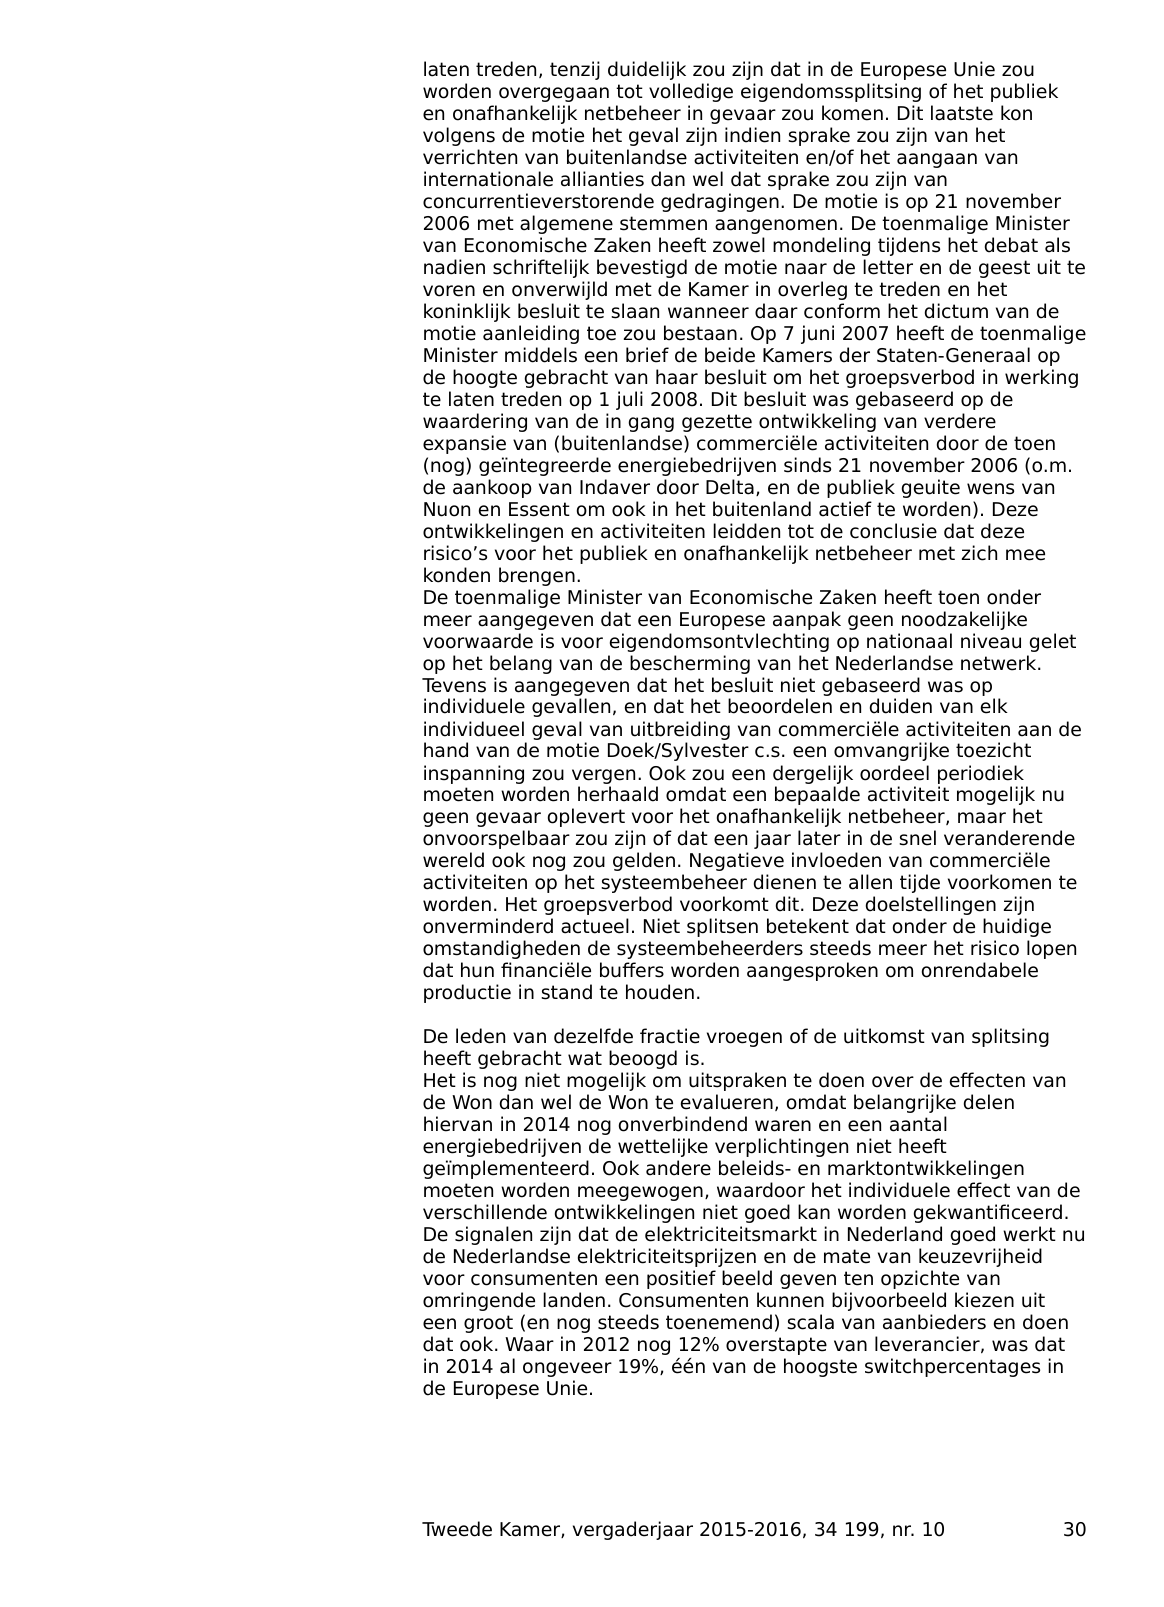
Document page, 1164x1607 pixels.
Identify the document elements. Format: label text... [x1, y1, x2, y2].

text Het is nog niet mogelijk om uitspraken te doen over de effecten van de Won dan wel de Won te evalueren, omdat belangrijke delen hiervan in 2014 nog onverbindend waren en een aantal energiebedrijven de wettelijke verplichtingen niet heeft geïmplementeerd. Ook andere beleids- en marktontwikkelingen moeten worden meegewogen, waardoor het individuele effect van de verschillende ontwikkelingen niet goed kan worden gekwantificeerd. De signalen zijn dat de elektriciteitsmarkt in Nederland goed werkt nu de Nederlandse elektriciteitsprijzen en de mate van keuzevrijheid voor consumenten een positief beeld geven ten opzichte van omringende landen. Consumenten kunnen bijvoorbeeld kiezen uit een groot (en nog steeds toenemend) scala van aanbieders en doen dat ook. Waar in 2012 nog 12% overstapte van leverancier, was dat in 2014 al ongeveer 19%, één van de hoogste switchpercentages in de Europese Unie. [422, 1070, 1087, 1400]
text De leden van dezelfde fractie vroegen of de uitkomst van splitsing heeft gebracht wat beoogd is. [422, 1026, 1087, 1070]
text De toenmalige Minister van Economische Zaken heeft toen onder meer aangegeven dat een Europese aanpak geen noodzakelijke voorwaarde is voor eigendomsontvlechting op nationaal niveau gelet op het belang van de bescherming van het Nederlandse netwerk. Tevens is aangegeven dat het besluit niet gebaseerd was op individuele gevallen, en dat het beoordelen en duiden van elk individueel geval van uitbreiding van commerciële activiteiten aan de hand van de motie Doek/Sylvester c.s. een omvangrijke toezicht inspanning zou vergen. Ook zou een dergelijk oordeel periodiek moeten worden herhaald omdat een bepaalde activiteit mogelijk nu geen gevaar oplevert voor het onafhankelijk netbeheer, maar het onvoorspelbaar zou zijn of dat een jaar later in de snel veranderende wereld ook nog zou gelden. Negatieve invloeden van commerciële activiteiten op het systeembeheer dienen te allen tijde voorkomen te worden. Het groepsverbod voorkomt dit. Deze doelstellingen zijn onverminderd actueel. Niet splitsen betekent dat onder de huidige omstandigheden de systeembeheerders steeds meer het risico lopen dat hun financiële buffers worden aangesproken om onrendabele productie in stand te houden. [422, 587, 1087, 1004]
text laten treden, tenzij duidelijk zou zijn dat in de Europese Unie zou worden overgegaan tot volledige eigendomssplitsing of het publiek en onafhankelijk netbeheer in gevaar zou komen. Dit laatste kon volgens de motie het geval zijn indien sprake zou zijn van het verrichten van buitenlandse activiteiten en/of het aangaan van internationale allianties dan wel dat sprake zou zijn van concurrentieverstorende gedragingen. De motie is op 21 november 2006 met algemene stemmen aangenomen. De toenmalige Minister van Economische Zaken heeft zowel mondeling tijdens het debat als nadien schriftelijk bevestigd de motie naar de letter en de geest uit te voren en onverwijld met de Kamer in overleg te treden en het koninklijk besluit te slaan wanneer daar conform het dictum van de motie aanleiding toe zou bestaan. Op 7 juni 2007 heeft de toenmalige Minister middels een brief de beide Kamers der Staten-Generaal op de hoogte gebracht van haar besluit om het groepsverbod in werking te laten treden op 1 juli 2008. Dit besluit was gebaseerd op de waardering van de in gang gezette ontwikkeling van verdere expansie van (buitenlandse) commerciële activiteiten door de toen (nog) geïntegreerde energiebedrijven sinds 21 november 2006 (o.m. de aankoop van Indaver door Delta, en de publiek geuite wens van Nuon en Essent om ook in het buitenland actief te worden). Deze ontwikkelingen en activiteiten leidden tot de conclusie dat deze risico’s voor het publiek en onafhankelijk netbeheer met zich mee konden brengen. [422, 59, 1087, 587]
